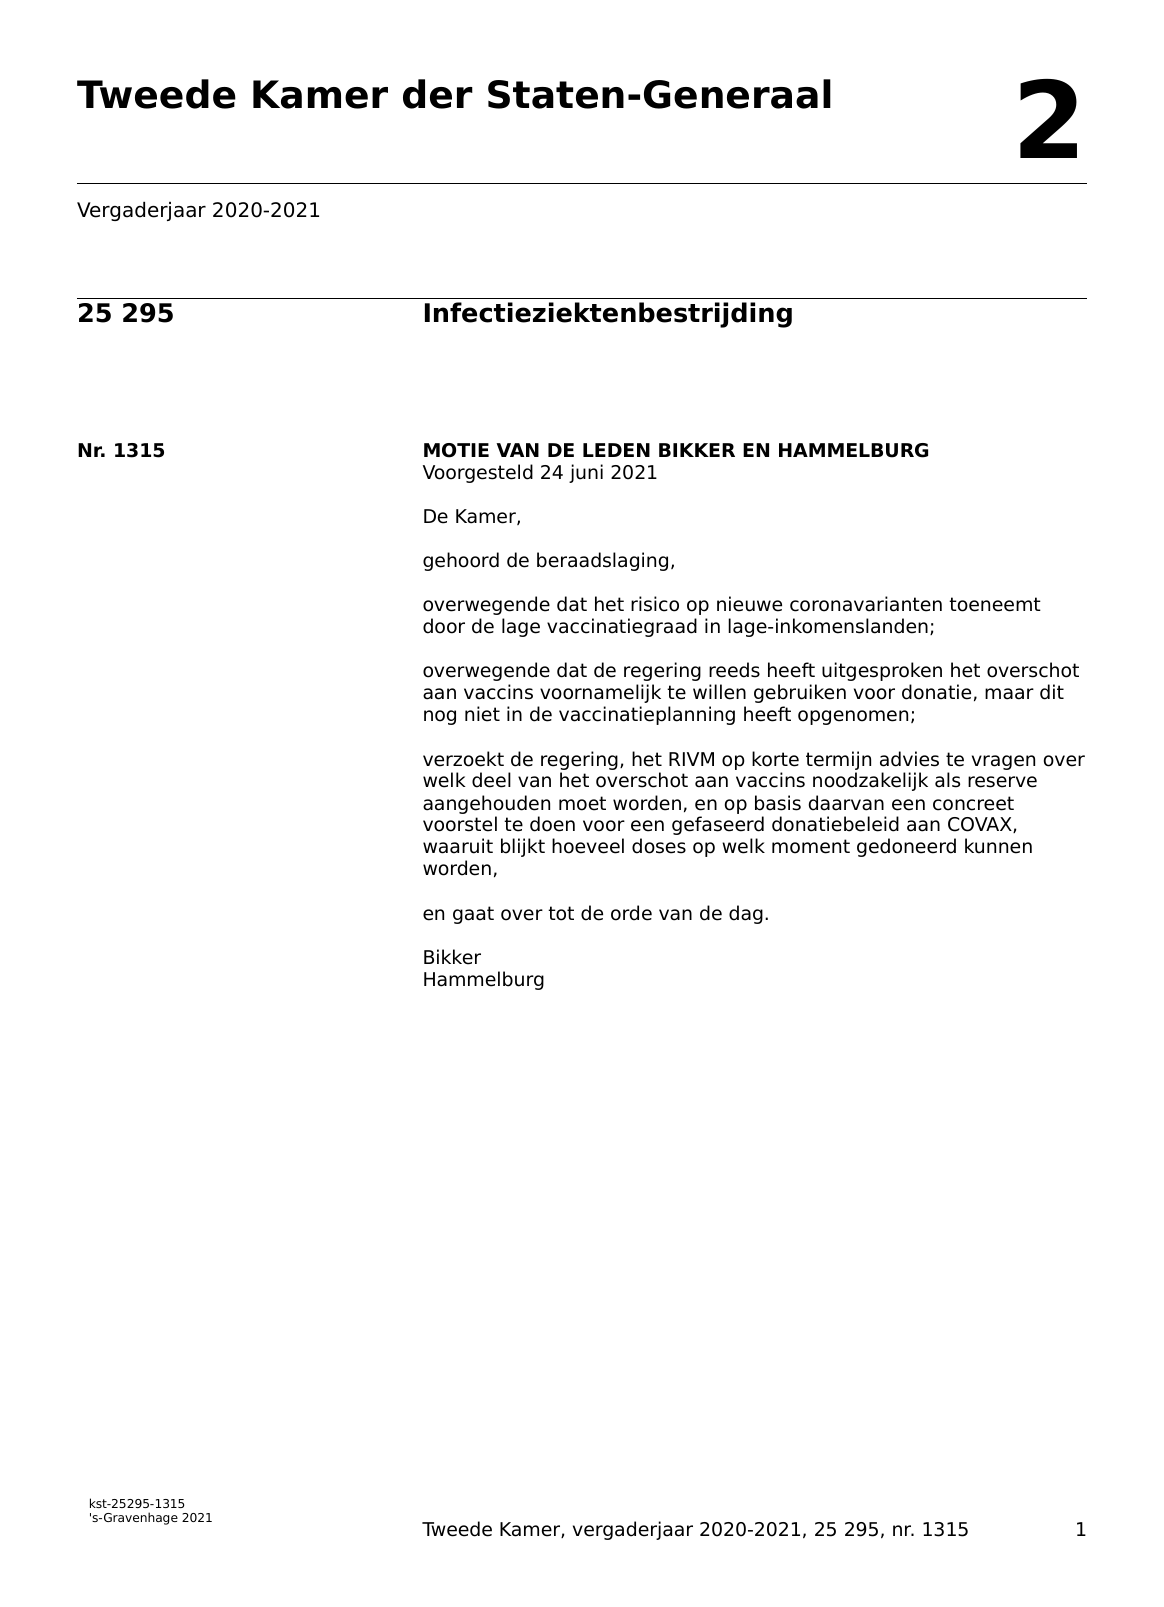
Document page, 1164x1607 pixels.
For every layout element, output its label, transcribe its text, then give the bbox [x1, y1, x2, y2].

subtitle Nr. 1315 MOTIE VAN DE LEDEN BIKKER EN HAMMELBURG [77, 440, 1087, 462]
text De Kamer, [422, 506, 1087, 528]
text Bikker [422, 947, 1087, 969]
subtitle 25 295 Infectieziektenbestrijding [77, 299, 1087, 329]
text overwegende dat de regering reeds heeft uitgesproken het overschot aan vaccins voornamelijk te willen gebruiken voor donatie, maar dit nog niet in de vaccinatieplanning heeft opgenomen; [422, 660, 1087, 726]
table_header Tweede Kamer der Staten-Generaal [77, 59, 886, 183]
text gehoord de beraadslaging, [422, 550, 1087, 572]
text Voorgesteld 24 juni 2021 [422, 462, 1087, 484]
table_header 2 [886, 59, 1087, 183]
text Hammelburg [422, 969, 1087, 991]
text en gaat over tot de orde van de dag. [422, 902, 1087, 924]
text overwegende dat het risico op nieuwe coronavarianten toeneemt door de lage vaccinatiegraad in lage-inkomenslanden; [422, 594, 1087, 638]
table_cell Vergaderjaar 2020-2021 [77, 184, 1087, 298]
text kst-25295-1315 [88, 1497, 323, 1511]
text 's-Gravenhage 2021 [88, 1511, 323, 1525]
text verzoekt de regering, het RIVM op korte termijn advies te vragen over welk deel van het overschot aan vaccins noodzakelijk als reserve aangehouden moet worden, en op basis daarvan een concreet voorstel te doen voor een gefaseerd donatiebeleid aan COVAX, waaruit blijkt hoeveel doses op welk moment gedoneerd kunnen worden, [422, 748, 1087, 880]
